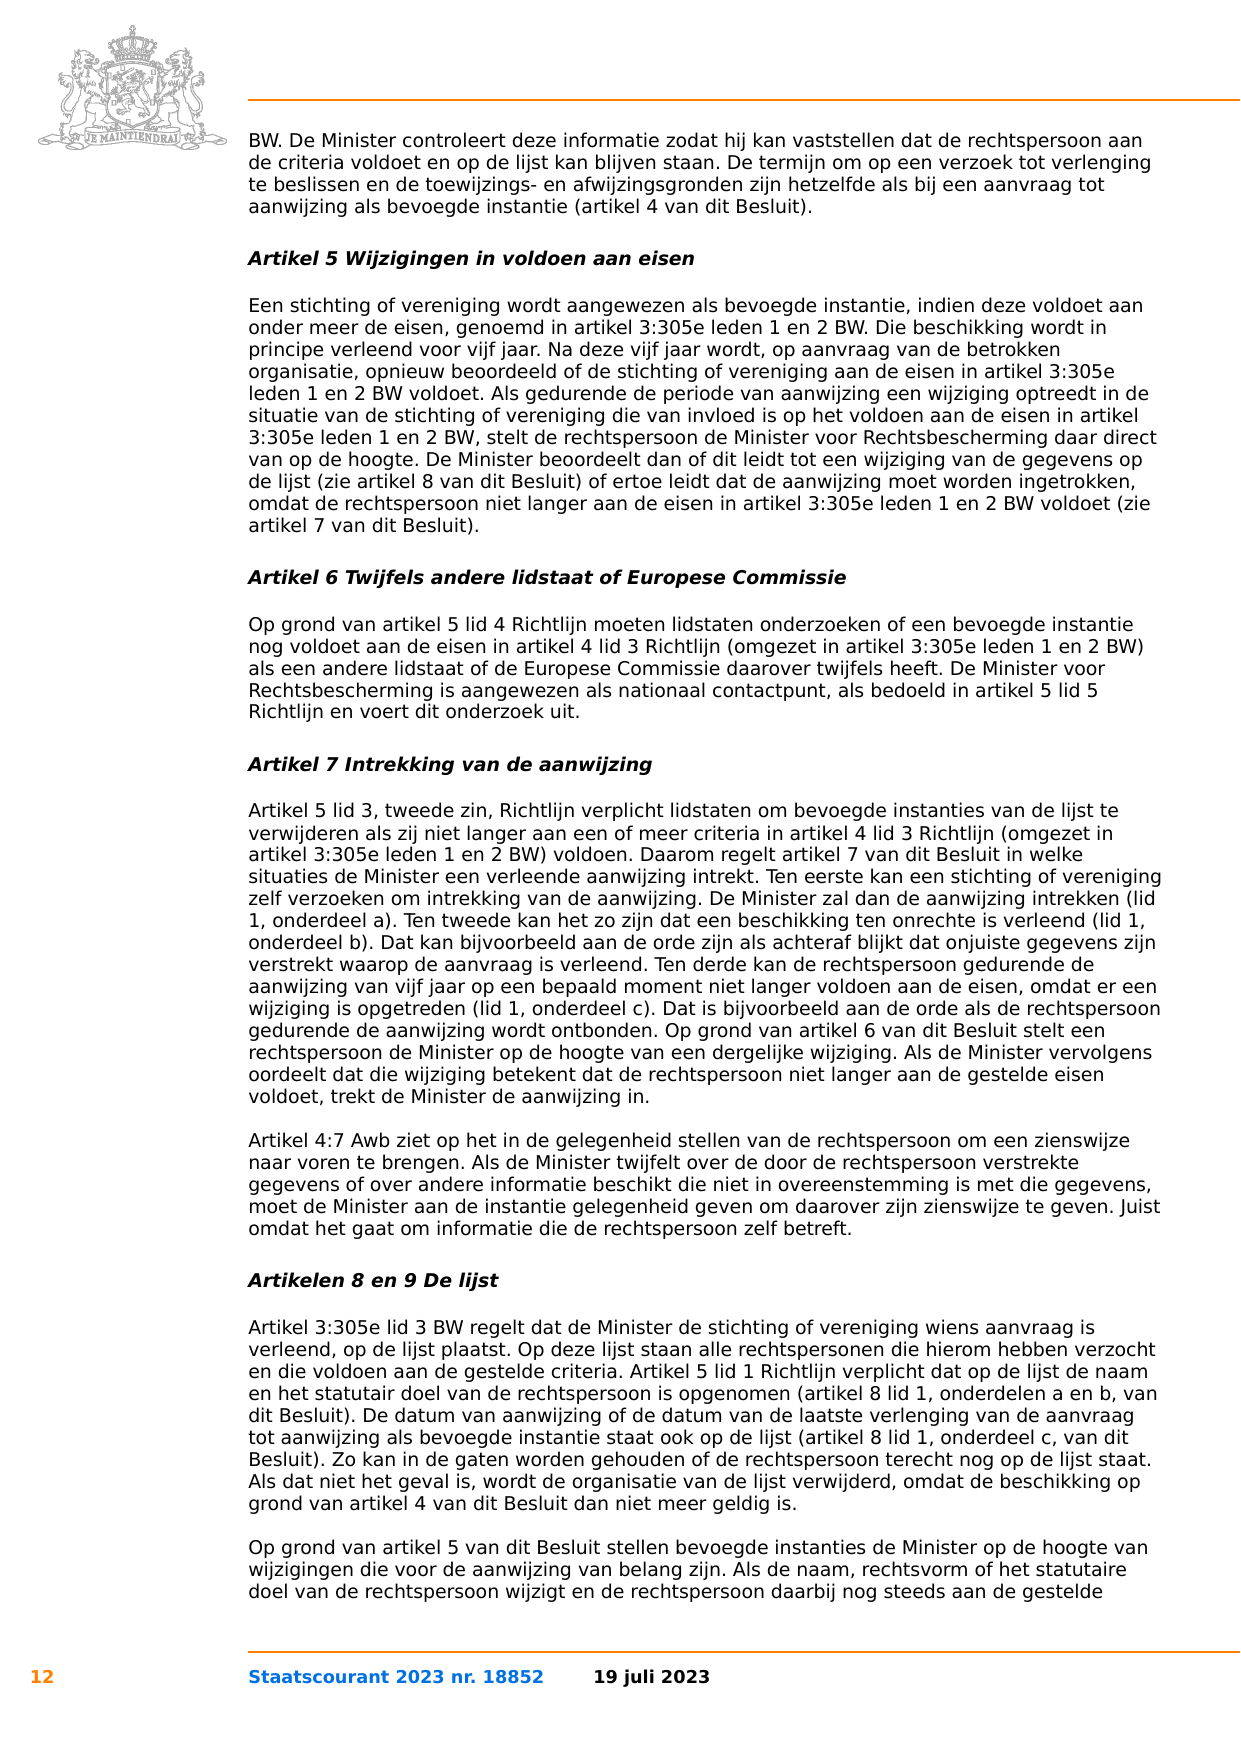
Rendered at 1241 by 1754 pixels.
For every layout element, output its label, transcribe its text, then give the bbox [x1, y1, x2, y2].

subtitle Artikel 6 Twijfels andere lidstaat of Europese Commissie [248, 567, 1163, 588]
text Een stichting of vereniging wordt aangewezen als bevoegde instantie, indien deze voldoet aan onder meer de eisen, genoemd in artikel 3:305e leden 1 en 2 BW. Die beschikking wordt in principe verleend voor vijf jaar. Na deze vijf jaar wordt, op aanvraag van de betrokken organisatie, opnieuw beoordeeld of de stichting of vereniging aan de eisen in artikel 3:305e leden 1 en 2 BW voldoet. Als gedurende de periode van aanwijzing een wijziging optreedt in de situatie van de stichting of vereniging die van invloed is op het voldoen aan de eisen in artikel 3:305e leden 1 en 2 BW, stelt de rechtspersoon de Minister voor Rechtsbescherming daar direct van op de hoogte. De Minister beoordeelt dan of dit leidt tot een wijziging van de gegevens op de lijst (zie artikel 8 van dit Besluit) of ertoe leidt dat de aanwijzing moet worden ingetrokken, omdat de rechtspersoon niet langer aan de eisen in artikel 3:305e leden 1 en 2 BW voldoet (zie artikel 7 van dit Besluit). [248, 295, 1163, 537]
subtitle Artikel 5 Wijzigingen in voldoen aan eisen [248, 248, 1163, 270]
subtitle Artikelen 8 en 9 De lijst [248, 1270, 1163, 1292]
text Op grond van artikel 5 lid 4 Richtlijn moeten lidstaten onderzoeken of een bevoegde instantie nog voldoet aan de eisen in artikel 4 lid 3 Richtlijn (omgezet in artikel 3:305e leden 1 en 2 BW) als een andere lidstaat of de Europese Commissie daarover twijfels heeft. De Minister voor Rechtsbescherming is aangewezen als nationaal contactpunt, als bedoeld in artikel 5 lid 5 Richtlijn en voert dit onderzoek uit. [248, 613, 1163, 723]
text Artikel 3:305e lid 3 BW regelt dat de Minister de stichting of vereniging wiens aanvraag is verleend, op de lijst plaatst. Op deze lijst staan alle rechtspersonen die hierom hebben verzocht en die voldoen aan de gestelde criteria. Artikel 5 lid 1 Richtlijn verplicht dat op de lijst de naam en het statutair doel van de rechtspersoon is opgenomen (artikel 8 lid 1, onderdelen a en b, van dit Besluit). De datum van aanwijzing of de datum van de laatste verlenging van de aanvraag tot aanwijzing als bevoegde instantie staat ook op de lijst (artikel 8 lid 1, onderdeel c, van dit Besluit). Zo kan in de gaten worden gehouden of de rechtspersoon terecht nog op de lijst staat. Als dat niet het geval is, wordt de organisatie van de lijst verwijderd, omdat de beschikking op grond van artikel 4 van dit Besluit dan niet meer geldig is. [248, 1317, 1163, 1515]
picture [38, 25, 227, 150]
text Artikel 4:7 Awb ziet op het in de gelegenheid stellen van de rechtspersoon om een zienswijze naar voren te brengen. Als de Minister twijfelt over de door de rechtspersoon verstrekte gegevens of over andere informatie beschikt die niet in overeenstemming is met die gegevens, moet de Minister aan de instantie gelegenheid geven om daarover zijn zienswijze te geven. Juist omdat het gaat om informatie die de rechtspersoon zelf betreft. [248, 1130, 1163, 1240]
subtitle Artikel 7 Intrekking van de aanwijzing [248, 753, 1163, 775]
text BW. De Minister controleert deze informatie zodat hij kan vaststellen dat de rechtspersoon aan de criteria voldoet en op de lijst kan blijven staan. De termijn om op een verzoek tot verlenging te beslissen en de toewijzings- en afwijzingsgronden zijn hetzelfde als bij een aanvraag tot aanwijzing als bevoegde instantie (artikel 4 van dit Besluit). [248, 130, 1163, 218]
text Artikel 5 lid 3, tweede zin, Richtlijn verplicht lidstaten om bevoegde instanties van de lijst te verwijderen als zij niet langer aan een of meer criteria in artikel 4 lid 3 Richtlijn (omgezet in artikel 3:305e leden 1 en 2 BW) voldoen. Daarom regelt artikel 7 van dit Besluit in welke situaties de Minister een verleende aanwijzing intrekt. Ten eerste kan een stichting of vereniging zelf verzoeken om intrekking van de aanwijzing. De Minister zal dan de aanwijzing intrekken (lid 1, onderdeel a). Ten tweede kan het zo zijn dat een beschikking ten onrechte is verleend (lid 1, onderdeel b). Dat kan bijvoorbeeld aan de orde zijn als achteraf blijkt dat onjuiste gegevens zijn verstrekt waarop de aanvraag is verleend. Ten derde kan de rechtspersoon gedurende de aanwijzing van vijf jaar op een bepaald moment niet langer voldoen aan de eisen, omdat er een wijziging is opgetreden (lid 1, onderdeel c). Dat is bijvoorbeeld aan de orde als de rechtspersoon gedurende de aanwijzing wordt ontbonden. Op grond van artikel 6 van dit Besluit stelt een rechtspersoon de Minister op de hoogte van een dergelijke wijziging. Als de Minister vervolgens oordeelt dat die wijziging betekent dat de rechtspersoon niet langer aan de gestelde eisen voldoet, trekt de Minister de aanwijzing in. [248, 800, 1163, 1108]
text Op grond van artikel 5 van dit Besluit stellen bevoegde instanties de Minister op de hoogte van wijzigingen die voor de aanwijzing van belang zijn. Als de naam, rechtsvorm of het statutaire doel van de rechtspersoon wijzigt en de rechtspersoon daarbij nog steeds aan de gestelde [248, 1537, 1163, 1602]
